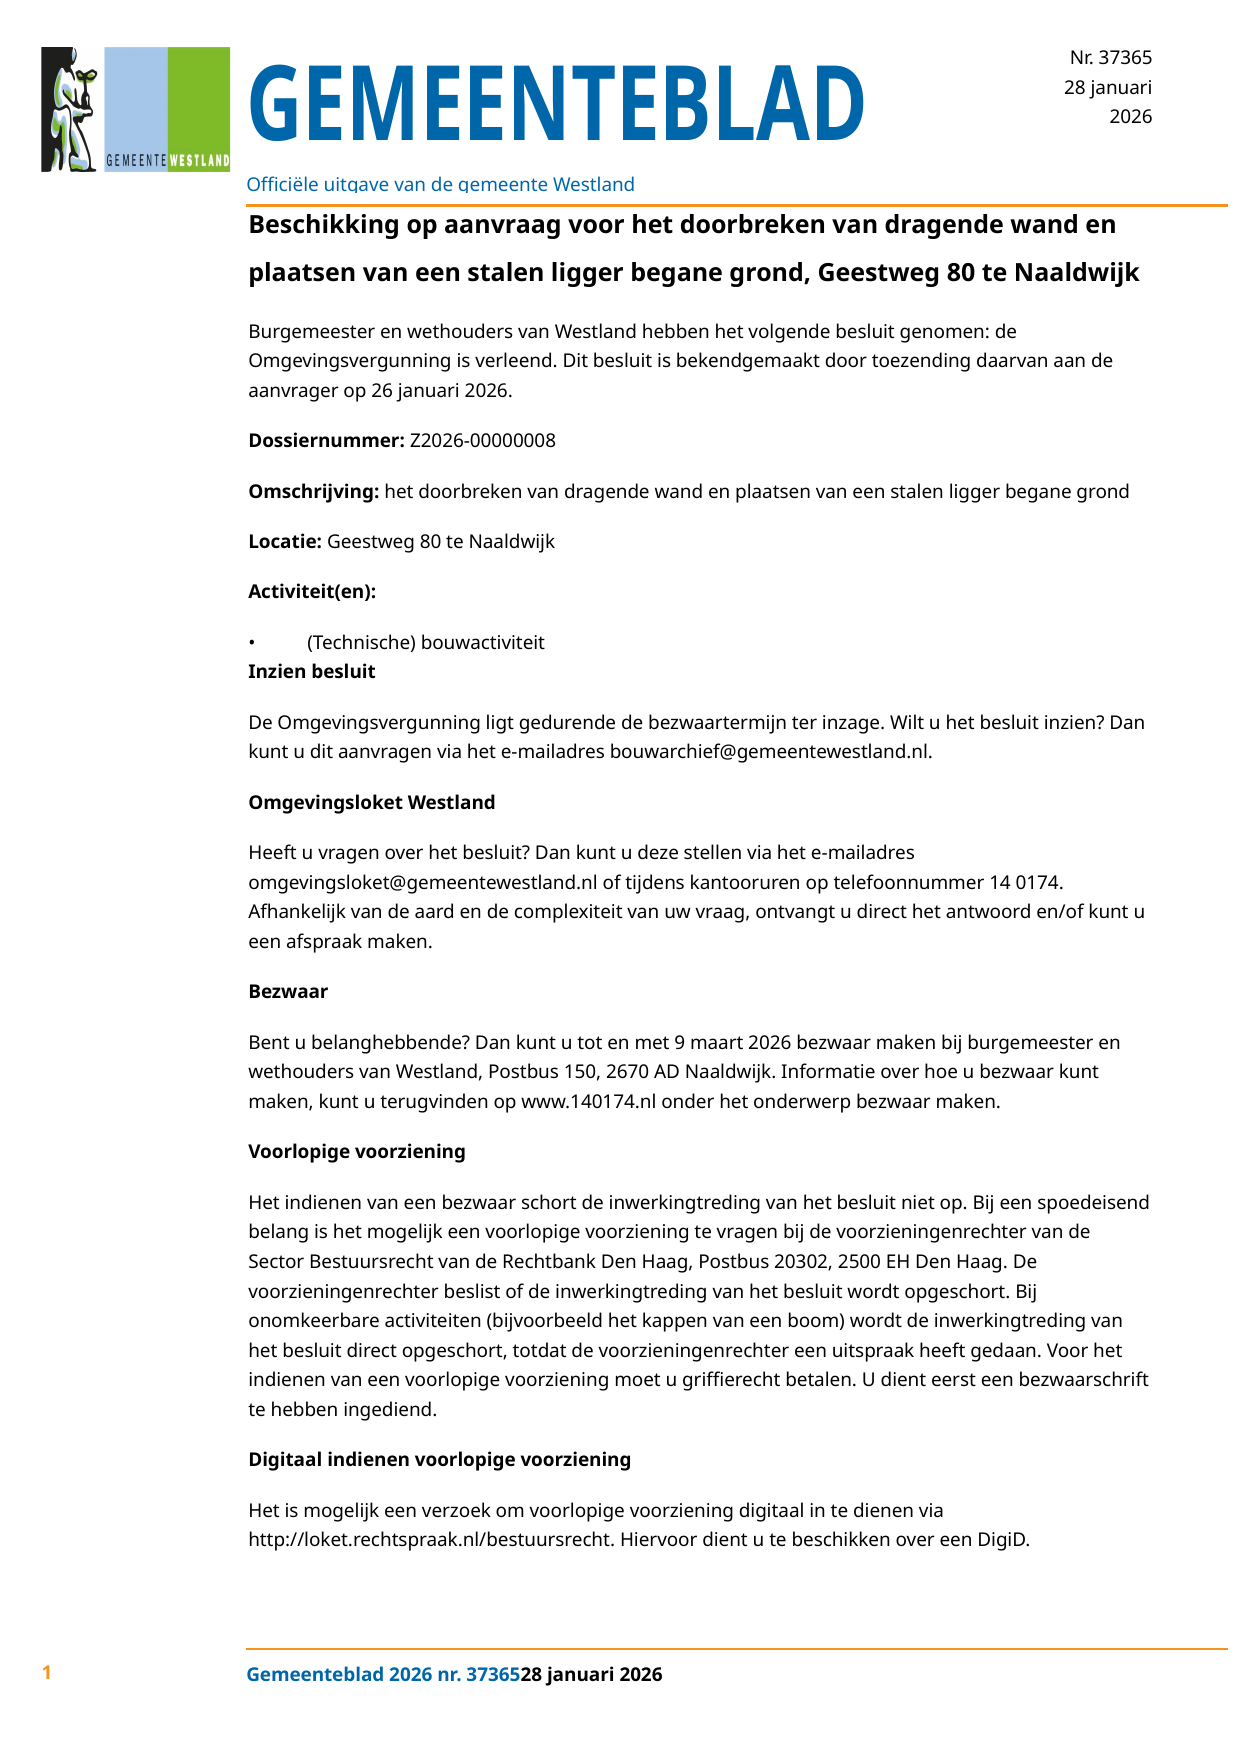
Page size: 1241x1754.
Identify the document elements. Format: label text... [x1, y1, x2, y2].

text Het is mogelijk een verzoek om voorlopige voorziening digitaal in te dienen via http://loket.rechtspraak.nl/bestuursrecht. Hiervoor dient u te beschikken over een DigiD. [248, 1497, 1152, 1552]
text Activiteit(en): [248, 579, 1152, 604]
picture [41, 47, 231, 172]
text Voorlopige voorziening [248, 1139, 1152, 1164]
text Heeft u vragen over het besluit? Dan kunt u deze stellen via het e-mailadres omgevingsloket@gemeentewestland.nl of tijdens kantooruren op telefoonnummer 14 0174. Afhankelijk van de aard en de complexiteit van uw vraag, ontvangt u direct het antwoord en/of kunt u een afspraak maken. [248, 839, 1152, 954]
text Het indienen van een bezwaar schort de inwerkingtreding van het besluit niet op. Bij een spoedeisend belang is het mogelijk een voorlopige voorziening te vragen bij de voorzieningenrechter van de Sector Bestuursrecht van de Rechtbank Den Haag, Postbus 20302, 2500 EH Den Haag. De voorzieningenrechter beslist of de inwerkingtreding van het besluit wordt opgeschort. Bij onomkeerbare activiteiten (bijvoorbeeld het kappen van een boom) wordt de inwerkingtreding van het besluit direct opgeschort, totdat de voorzieningenrechter een uitspraak heeft gedaan. Voor het indienen van een voorlopige voorziening moet u griffierecht betalen. U dient eerst een bezwaarschrift te hebben ingediend. [248, 1189, 1152, 1422]
text Burgemeester en wethouders van Westland hebben het volgende besluit genomen: de Omgevingsvergunning is verleend. Dit besluit is bekendgemaakt door toezending daarvan aan de aanvrager op 26 januari 2026. [248, 318, 1152, 403]
text Locatie: Geestweg 80 te Naaldwijk [248, 528, 1152, 554]
text Beschikking op aanvraag voor het doorbreken van dragende wand en plaatsen van een stalen ligger begane grond, Geestweg 80 te Naaldwijk [248, 207, 1152, 288]
text Digitaal indienen voorlopige voorziening [248, 1447, 1152, 1472]
text Inzien besluit [248, 659, 1152, 684]
text Bezwaar [248, 979, 1152, 1004]
text Omgevingsloket Westland [248, 789, 1152, 815]
text De Omgevingsvergunning ligt gedurende de bezwaartermijn ter inzage. Wilt u het besluit inzien? Dan kunt u dit aanvragen via het e-mailadres bouwarchief@gemeentewestland.nl. [248, 709, 1152, 764]
text Omschrijving: het doorbreken van dragende wand en plaatsen van een stalen ligger begane grond [248, 478, 1152, 504]
text Dossiernummer: Z2026-00000008 [248, 427, 1152, 453]
list (Technische) bouwactiviteit [248, 629, 1152, 655]
text Bent u belanghebbende? Dan kunt u tot en met 9 maart 2026 bezwaar maken bij burgemeester en wethouders van Westland, Postbus 150, 2670 AD Naaldwijk. Informatie over hoe u bezwaar kunt maken, kunt u terugvinden op www.140174.nl onder het onderwerp bezwaar maken. [248, 1029, 1152, 1114]
